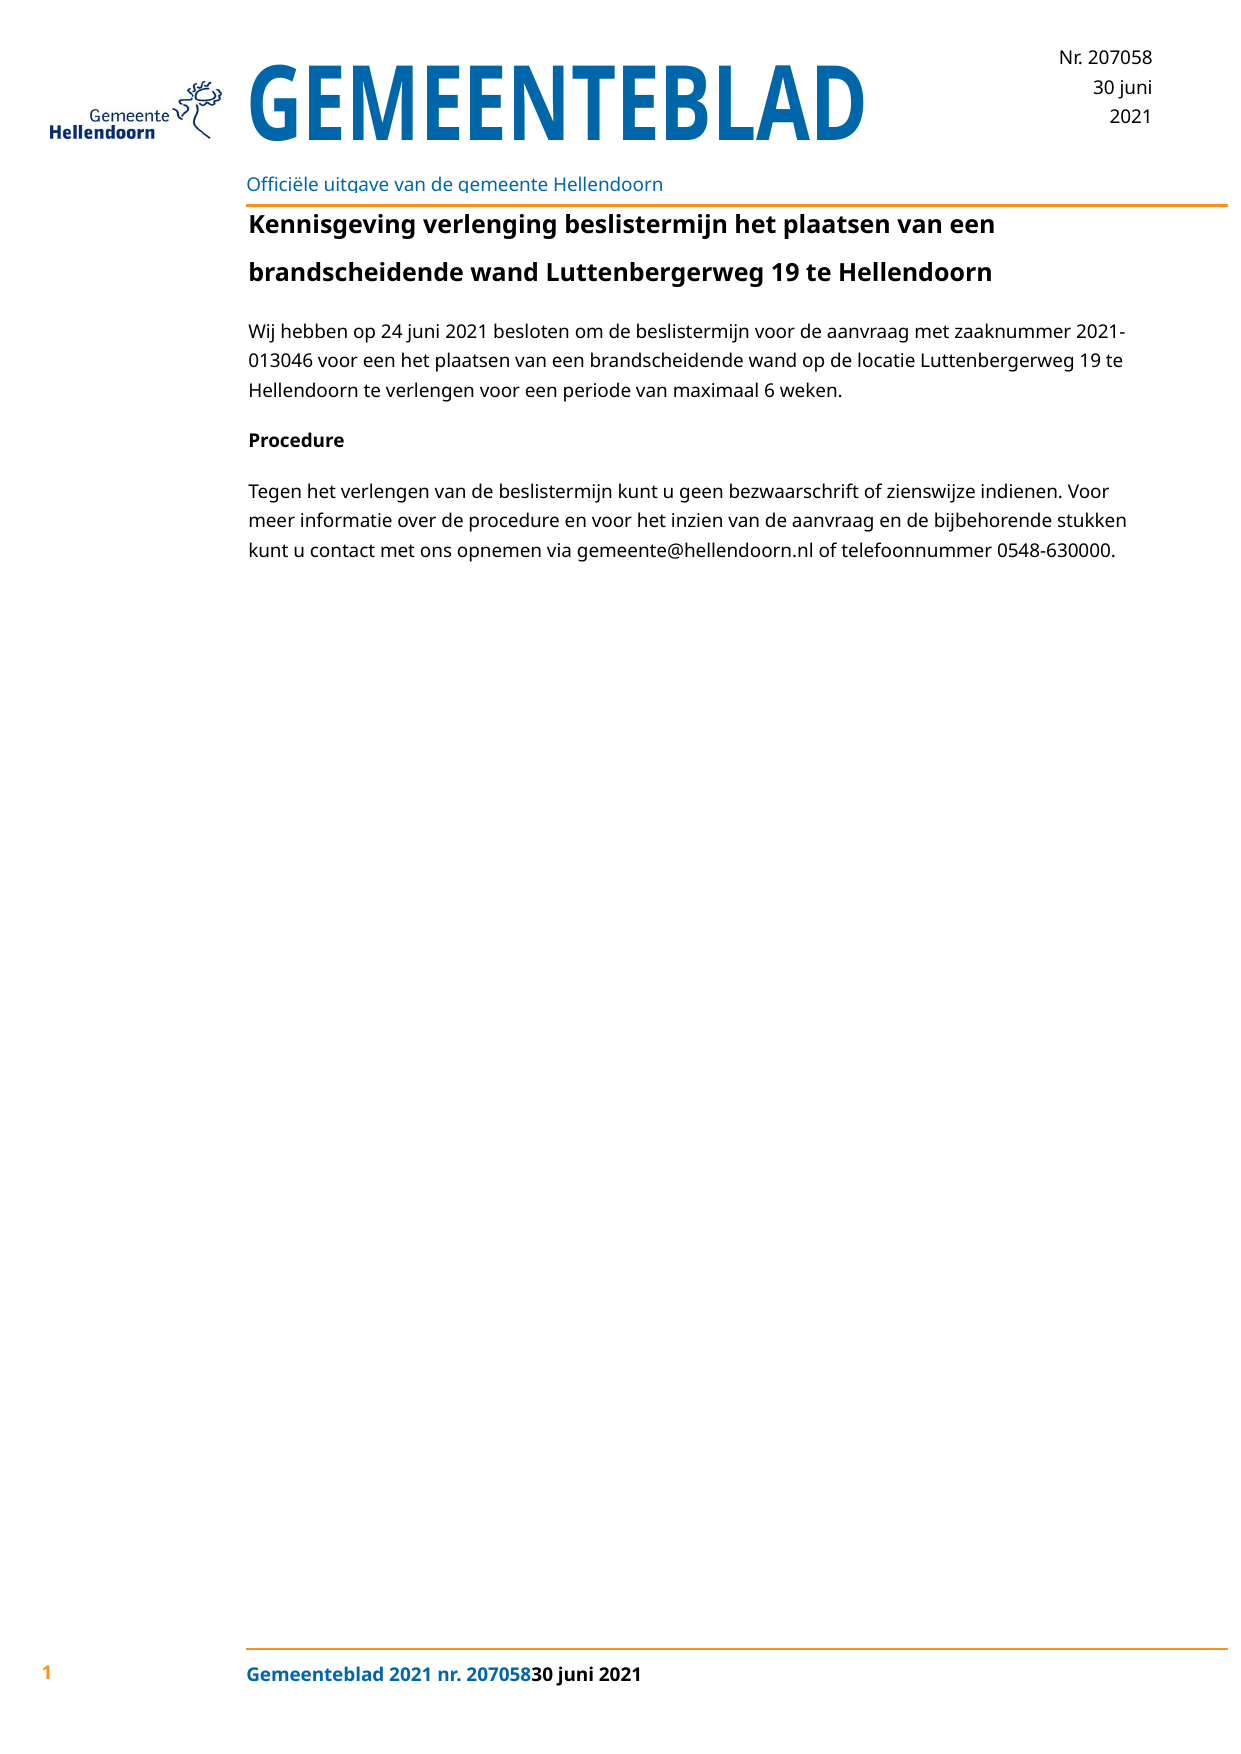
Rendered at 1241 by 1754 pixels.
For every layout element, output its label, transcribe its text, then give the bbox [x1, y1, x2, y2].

text Procedure [248, 427, 1152, 453]
text Tegen het verlengen van de beslistermijn kunt u geen bezwaarschrift of zienswijze indienen. Voor meer informatie over de procedure en voor het inzien van de aanvraag en de bijbehorende stukken kunt u contact met ons opnemen via gemeente@hellendoorn.nl of telefoonnummer 0548-630000. [248, 478, 1152, 563]
text Wij hebben op 24 juni 2021 besloten om de beslistermijn voor de aanvraag met zaaknummer 2021-013046 voor een het plaatsen van een brandscheidende wand op de locatie Luttenbergerweg 19 te Hellendoorn te verlengen voor een periode van maximaal 6 weken. [248, 318, 1152, 403]
text Kennisgeving verlenging beslistermijn het plaatsen van een brandscheidende wand Luttenbergerweg 19 te Hellendoorn [248, 207, 1152, 288]
picture [41, 47, 231, 172]
